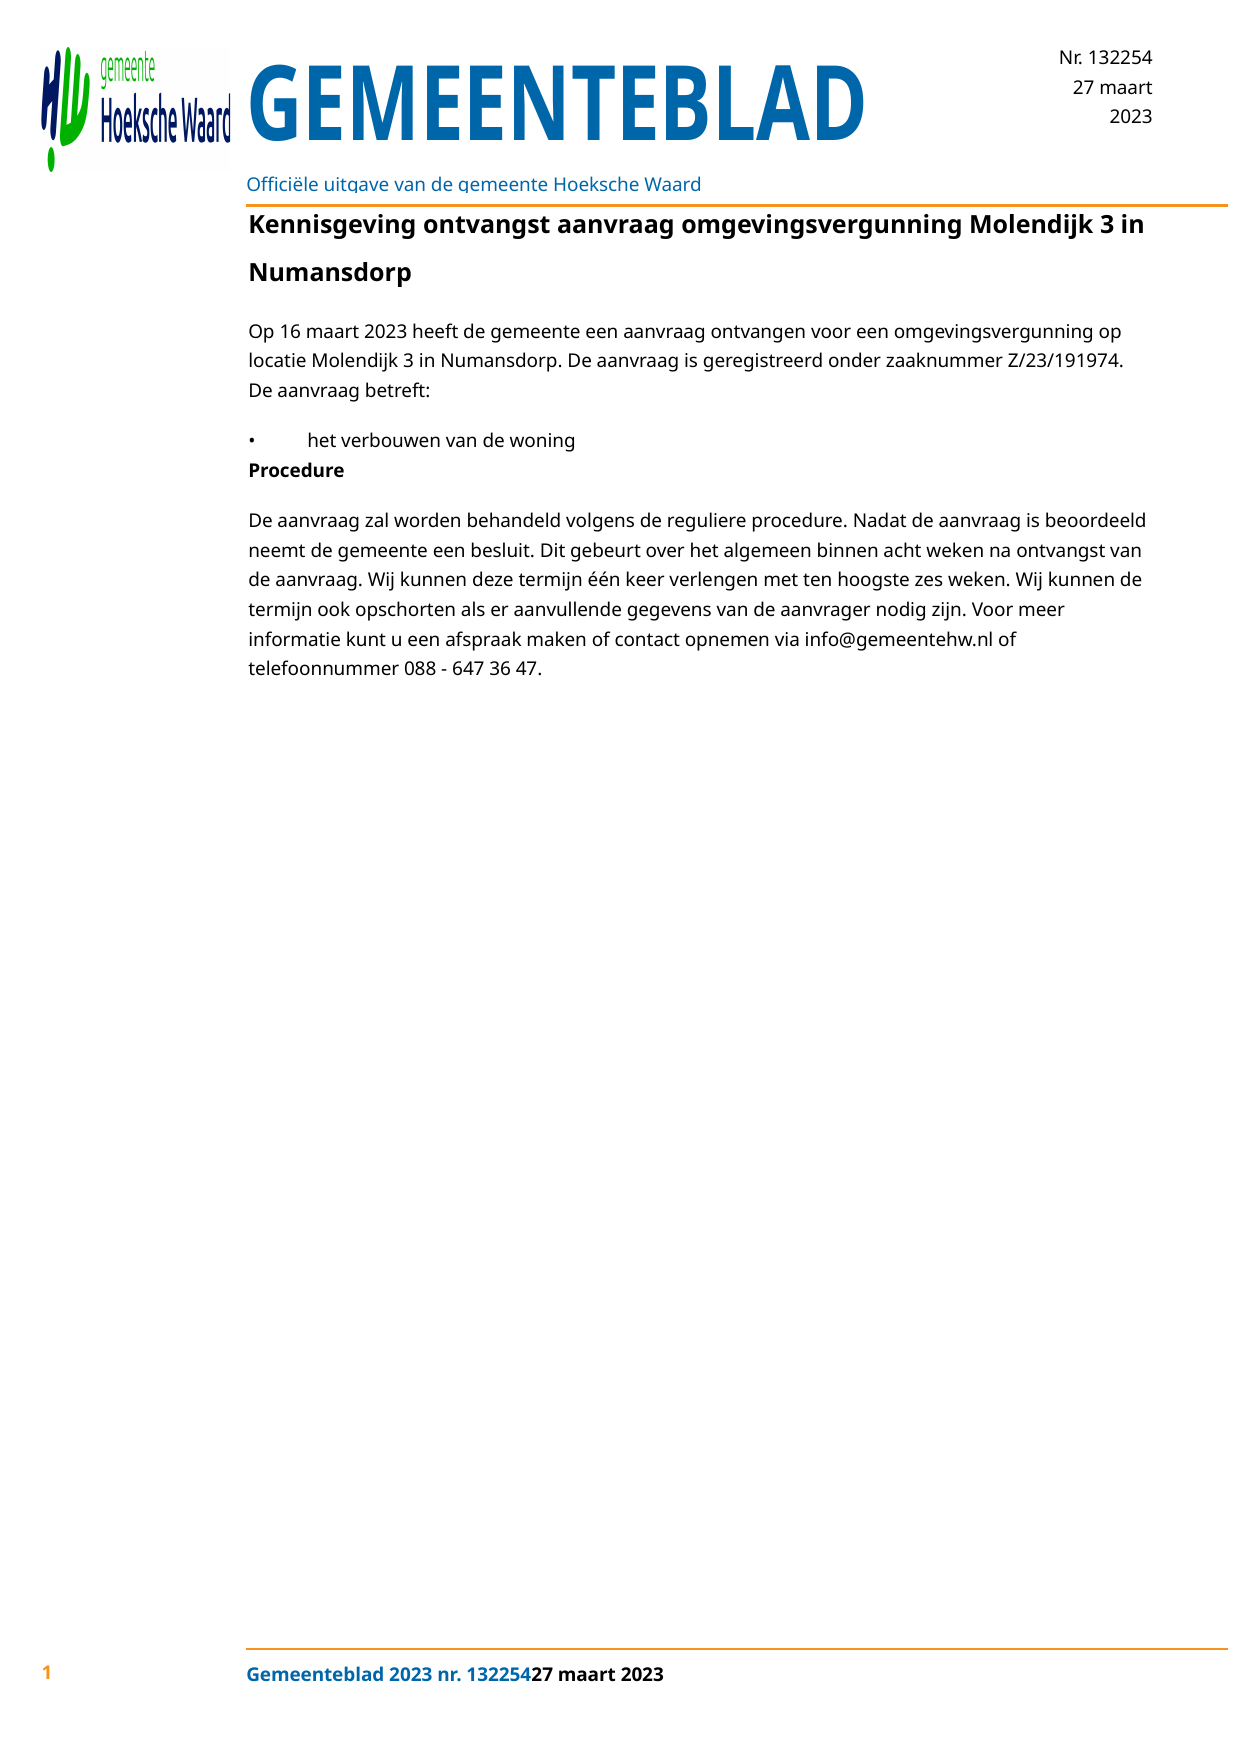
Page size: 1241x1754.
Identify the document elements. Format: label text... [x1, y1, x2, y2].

text Op 16 maart 2023 heeft de gemeente een aanvraag ontvangen voor een omgevingsvergunning op locatie Molendijk 3 in Numansdorp. De aanvraag is geregistreerd onder zaaknummer Z/23/191974. De aanvraag betreft: [248, 318, 1152, 403]
list het verbouwen van de woning [248, 427, 1152, 453]
text Procedure [248, 457, 1152, 483]
picture [41, 47, 231, 172]
text De aanvraag zal worden behandeld volgens de reguliere procedure. Nadat de aanvraag is beoordeeld neemt de gemeente een besluit. Dit gebeurt over het algemeen binnen acht weken na ontvangst van de aanvraag. Wij kunnen deze termijn één keer verlengen met ten hoogste zes weken. Wij kunnen de termijn ook opschorten als er aanvullende gegevens van de aanvrager nodig zijn. Voor meer informatie kunt u een afspraak maken of contact opnemen via info@gemeentehw.nl of telefoonnummer 088 - 647 36 47. [248, 507, 1152, 681]
text Kennisgeving ontvangst aanvraag omgevingsvergunning Molendijk 3 in Numansdorp [248, 207, 1152, 288]
